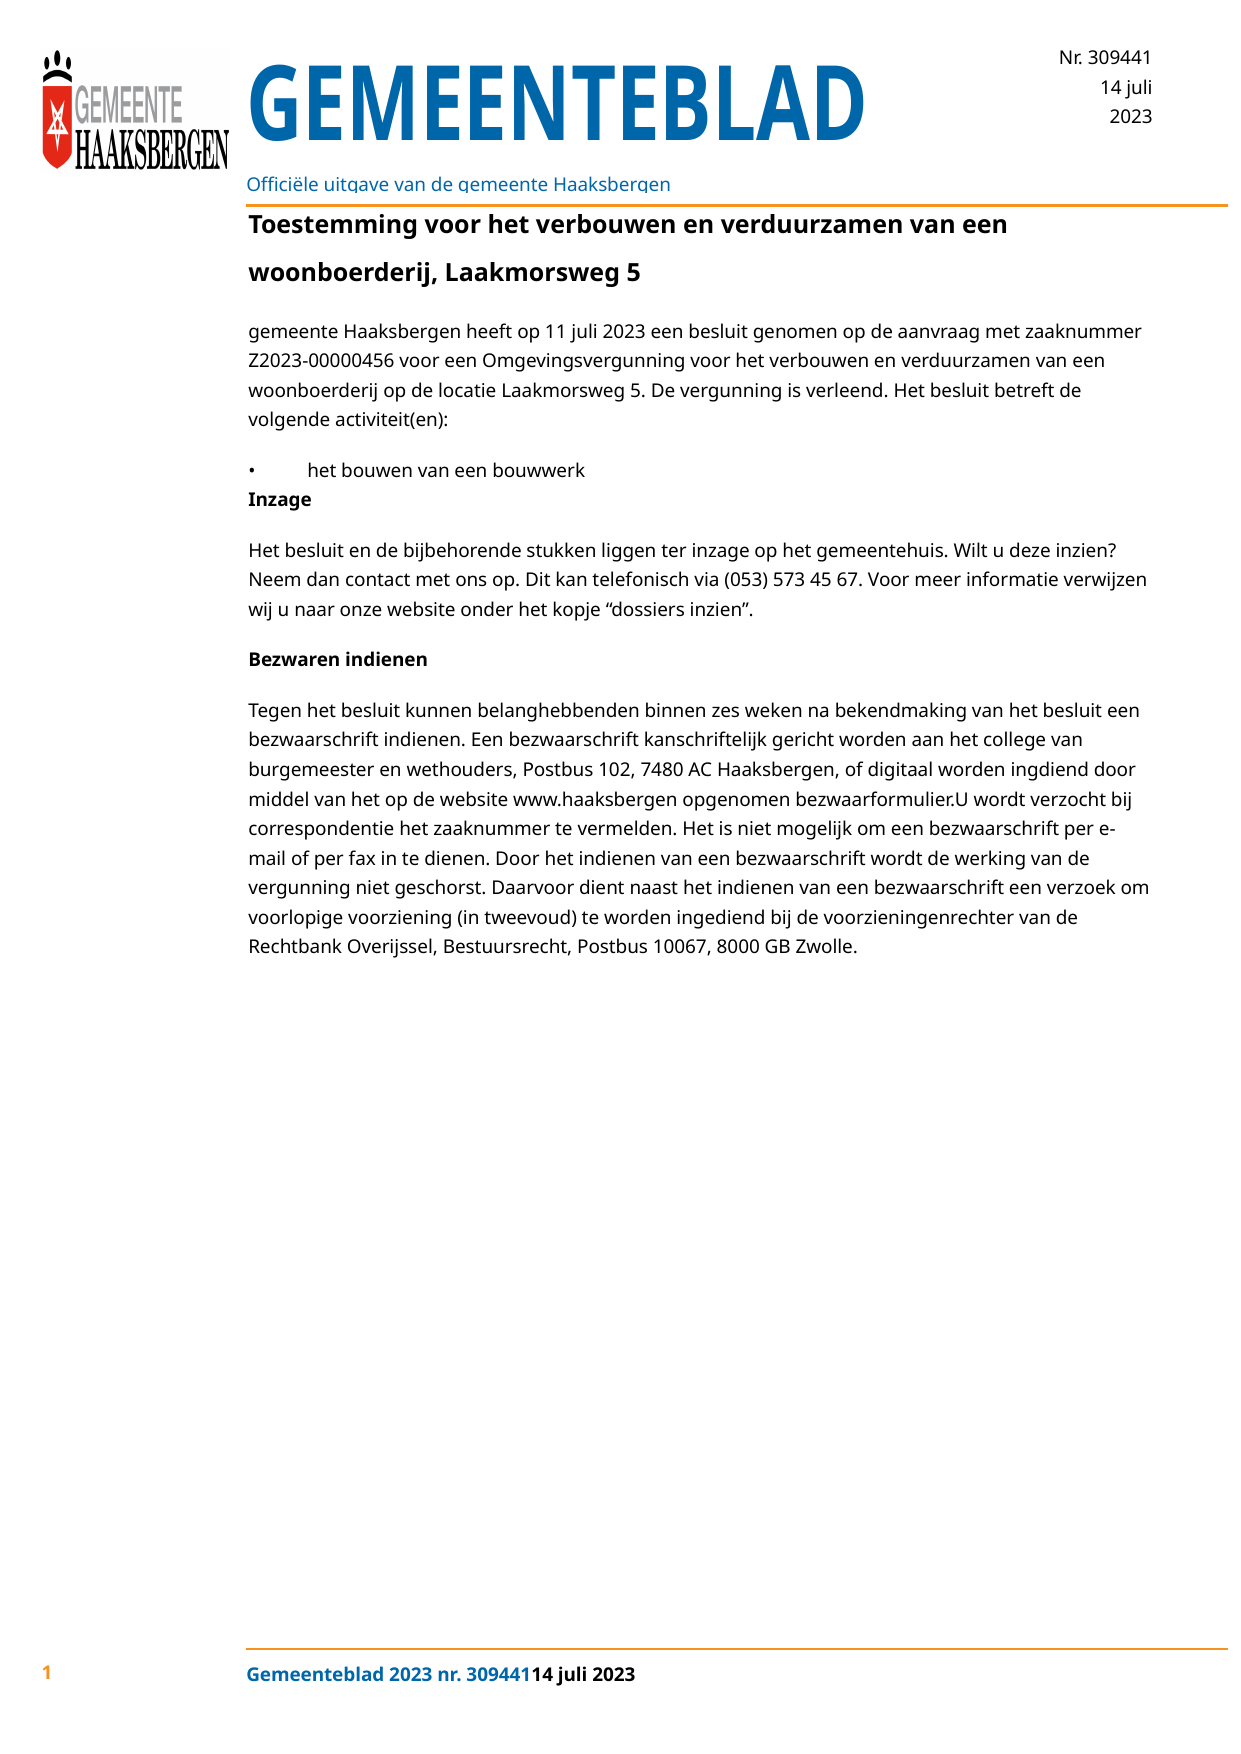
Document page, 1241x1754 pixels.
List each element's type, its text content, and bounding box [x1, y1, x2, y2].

picture [41, 47, 231, 172]
text Tegen het besluit kunnen belanghebbenden binnen zes weken na bekendmaking van het besluit een bezwaarschrift indienen. Een bezwaarschrift kanschriftelijk gericht worden aan het college van burgemeester en wethouders, Postbus 102, 7480 AC Haaksbergen, of digitaal worden ingdiend door middel van het op de website www.haaksbergen opgenomen bezwaarformulier.U wordt verzocht bij correspondentie het zaaknummer te vermelden. Het is niet mogelijk om een bezwaarschrift per e-mail of per fax in te dienen. Door het indienen van een bezwaarschrift wordt de werking van de vergunning niet geschorst. Daarvoor dient naast het indienen van een bezwaarschrift een verzoek om voorlopige voorziening (in tweevoud) te worden ingediend bij de voorzieningenrechter van de Rechtbank Overijssel, Bestuursrecht, Postbus 10067, 8000 GB Zwolle. [248, 697, 1152, 959]
text Inzage [248, 487, 1152, 512]
list het bouwen van een bouwwerk [248, 457, 1152, 483]
text Het besluit en de bijbehorende stukken liggen ter inzage op het gemeentehuis. Wilt u deze inzien? Neem dan contact met ons op. Dit kan telefonisch via (053) 573 45 67. Voor meer informatie verwijzen wij u naar onze website onder het kopje “dossiers inzien”. [248, 537, 1152, 622]
text gemeente Haaksbergen heeft op 11 juli 2023 een besluit genomen op de aanvraag met zaaknummer Z2023-00000456 voor een Omgevingsvergunning voor het verbouwen en verduurzamen van een woonboerderij op de locatie Laakmorsweg 5. De vergunning is verleend. Het besluit betreft de volgende activiteit(en): [248, 318, 1152, 432]
text Toestemming voor het verbouwen en verduurzamen van een woonboerderij, Laakmorsweg 5 [248, 207, 1152, 288]
text Bezwaren indienen [248, 647, 1152, 672]
